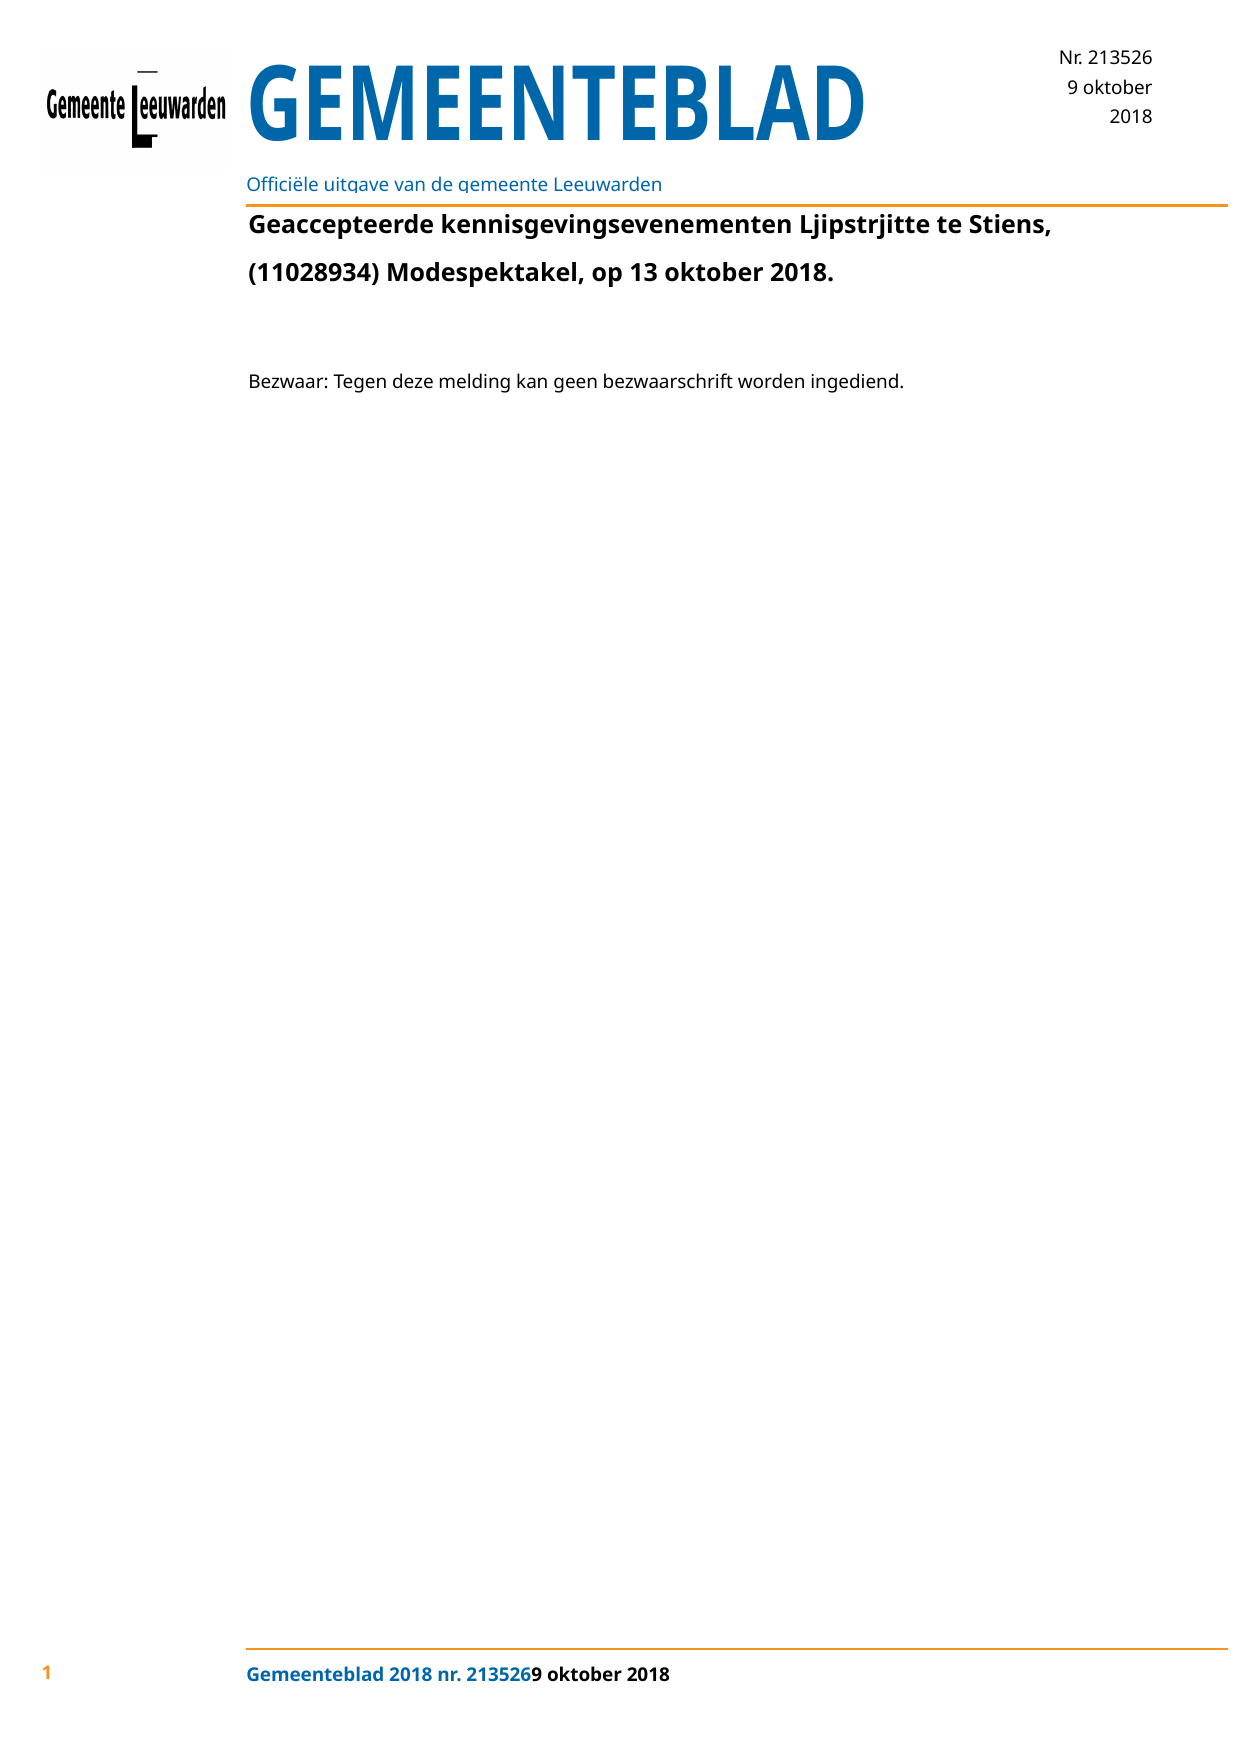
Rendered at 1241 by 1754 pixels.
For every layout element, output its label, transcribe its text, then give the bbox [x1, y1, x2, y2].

text Geaccepteerde kennisgevingsevenementen Ljipstrjitte te Stiens, (11028934) Modespektakel, op 13 oktober 2018. [248, 207, 1152, 288]
picture [41, 47, 231, 172]
text Bezwaar: Tegen deze melding kan geen bezwaarschrift worden ingediend. [248, 368, 1152, 394]
